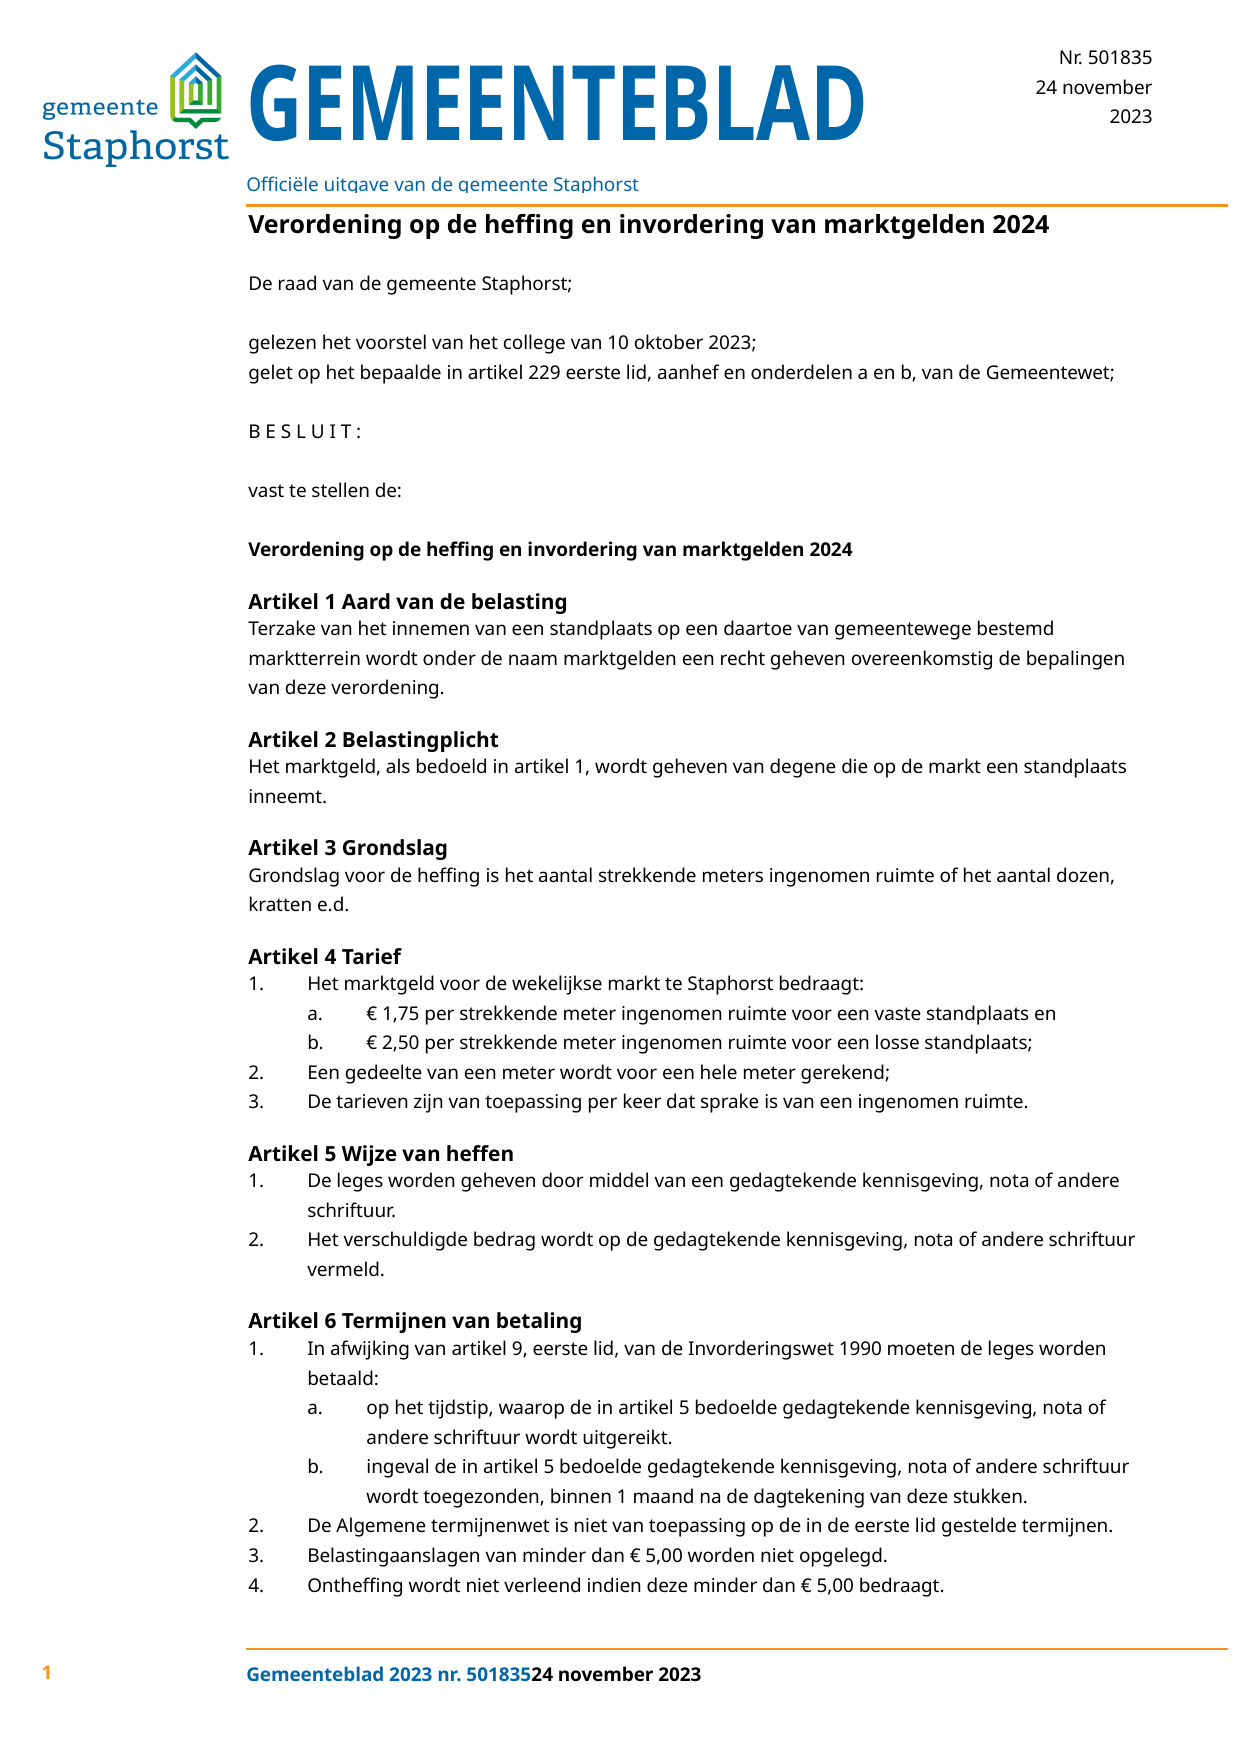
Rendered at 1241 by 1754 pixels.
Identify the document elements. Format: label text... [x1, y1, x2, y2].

list De tarieven zijn van toepassing per keer dat sprake is van een ingenomen ruimte. [248, 1089, 1152, 1114]
text Verordening op de heffing en invordering van marktgelden 2024 [248, 537, 1152, 562]
text Verordening op de heffing en invordering van marktgelden 2024 [248, 207, 1152, 241]
text Het marktgeld, als bedoeld in artikel 1, wordt geheven van degene die op de markt een standplaats inneemt. [248, 753, 1152, 809]
text De raad van de gemeente Staphorst; [248, 270, 1152, 296]
text vast te stellen de: [248, 477, 1152, 503]
list € 1,75 per strekkende meter ingenomen ruimte voor een vaste standplaats en [307, 1000, 1152, 1026]
list Een gedeelte van een meter wordt voor een hele meter gerekend; [248, 1059, 1152, 1085]
text Artikel 2 Belastingplicht [248, 725, 1152, 753]
list De Algemene termijnenwet is niet van toepassing op de in de eerste lid gestelde termijnen. [248, 1513, 1152, 1538]
list Belastingaanslagen van minder dan € 5,00 worden niet opgelegd. [248, 1542, 1152, 1568]
text gelezen het voorstel van het college van 10 oktober 2023; [248, 329, 1152, 355]
list ingeval de in artikel 5 bedoelde gedagtekende kennisgeving, nota of andere schriftuur wordt toegezonden, binnen 1 maand na de dagtekening van deze stukken. [307, 1453, 1152, 1509]
list Het verschuldigde bedrag wordt op de gedagtekende kennisgeving, nota of andere schriftuur vermeld. [248, 1227, 1152, 1282]
list € 2,50 per strekkende meter ingenomen ruimte voor een losse standplaats; [307, 1029, 1152, 1055]
text Artikel 5 Wijze van heffen [248, 1139, 1152, 1167]
list Het marktgeld voor de wekelijkse markt te Staphorst bedraagt: [248, 970, 1152, 996]
text Artikel 4 Tarief [248, 942, 1152, 970]
list Ontheffing wordt niet verleend indien deze minder dan € 5,00 bedraagt. [248, 1572, 1152, 1597]
text Artikel 3 Grondslag [248, 833, 1152, 862]
text B E S L U I T : [248, 418, 1152, 444]
picture [41, 47, 231, 172]
text Terzake van het innemen van een standplaats op een daartoe van gemeentewege bestemd marktterrein wordt onder de naam marktgelden een recht geheven overeenkomstig de bepalingen van deze verordening. [248, 615, 1152, 700]
text gelet op het bepaalde in artikel 229 eerste lid, aanhef en onderdelen a en b, van de Gemeentewet; [248, 359, 1152, 385]
list De leges worden geheven door middel van een gedagtekende kennisgeving, nota of andere schriftuur. [248, 1167, 1152, 1223]
list In afwijking van artikel 9, eerste lid, van de Invorderingswet 1990 moeten de leges worden betaald: [248, 1335, 1152, 1390]
text Artikel 1 Aard van de belasting [248, 587, 1152, 615]
text Artikel 6 Termijnen van betaling [248, 1307, 1152, 1335]
list op het tijdstip, waarop de in artikel 5 bedoelde gedagtekende kennisgeving, nota of andere schriftuur wordt uitgereikt. [307, 1394, 1152, 1449]
text Grondslag voor de heffing is het aantal strekkende meters ingenomen ruimte of het aantal dozen, kratten e.d. [248, 862, 1152, 917]
